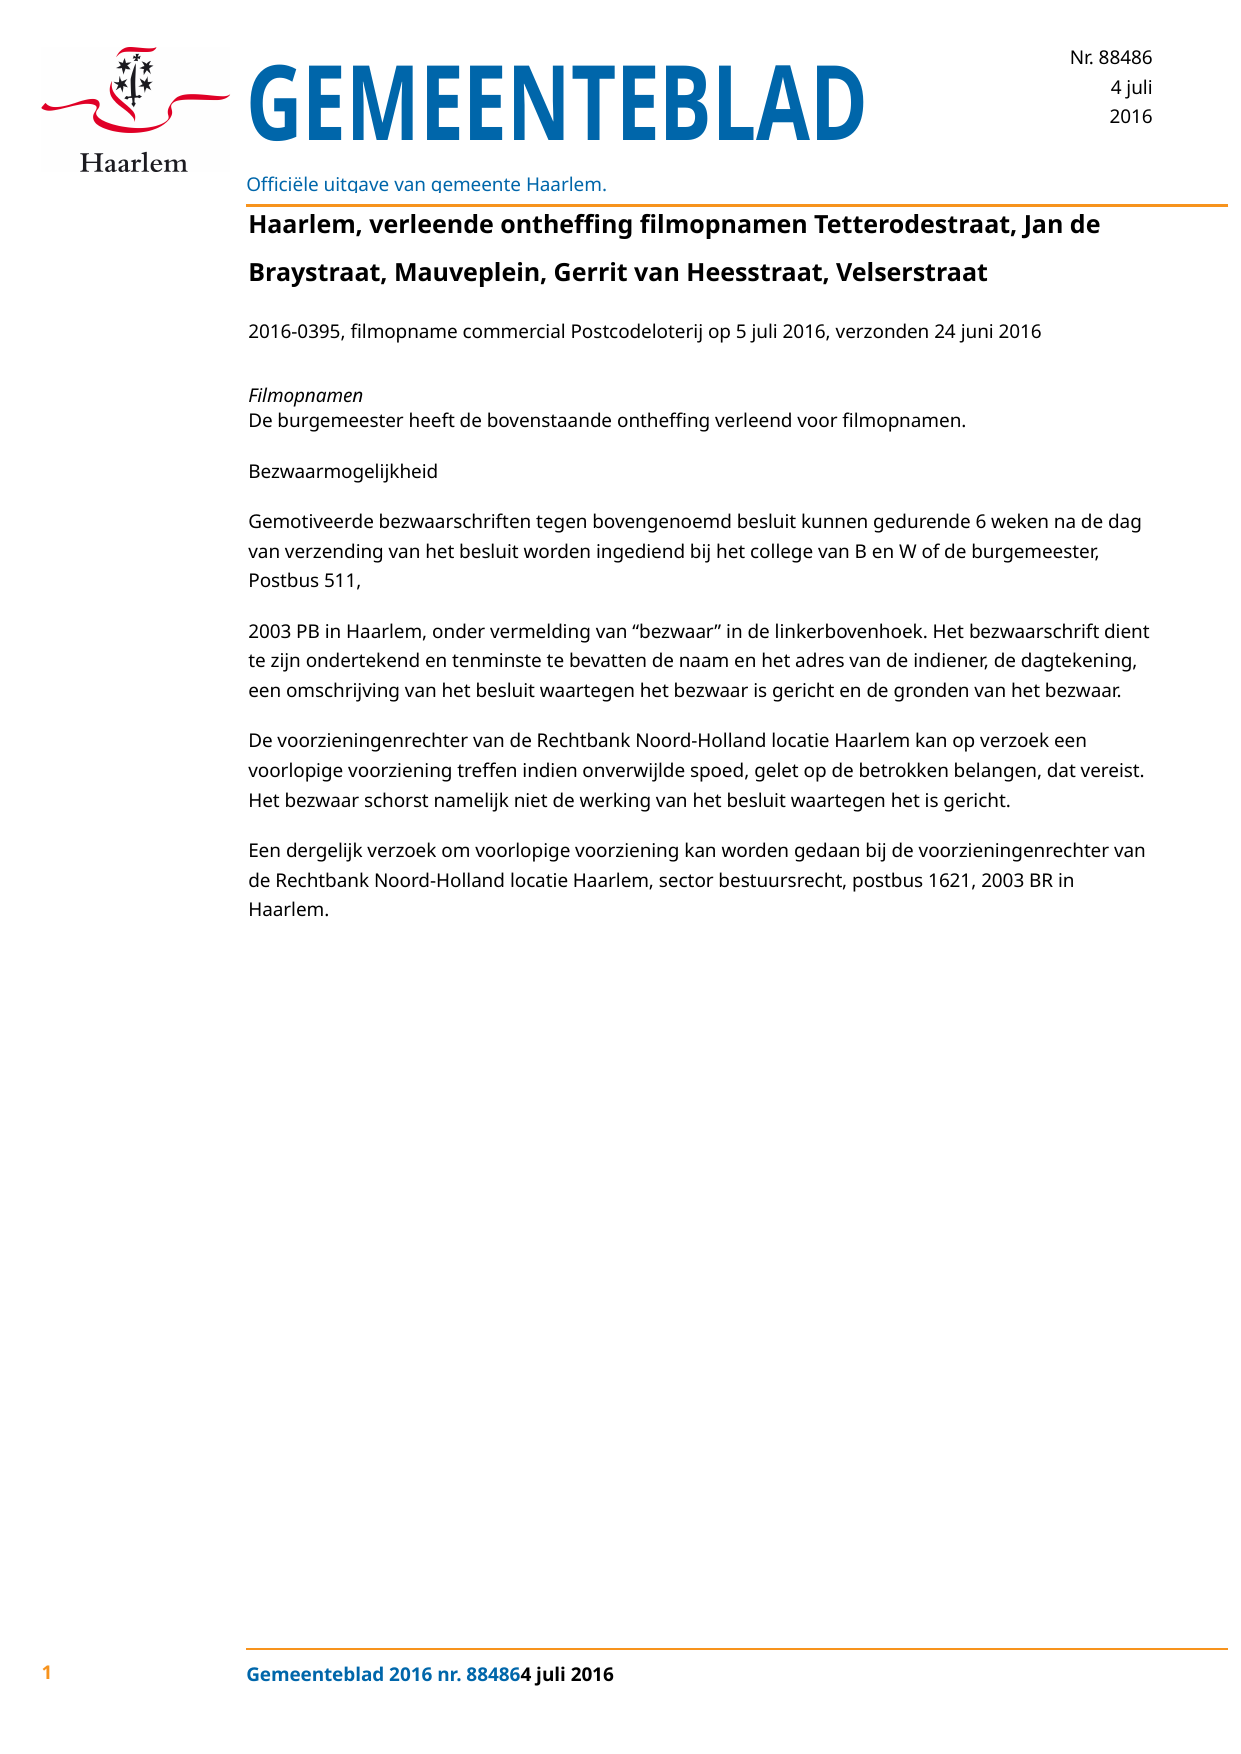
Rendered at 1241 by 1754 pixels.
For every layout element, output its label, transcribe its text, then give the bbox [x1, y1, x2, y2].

text 2016-0395, filmopname commercial Postcodeloterij op 5 juli 2016, verzonden 24 juni 2016 [248, 318, 1152, 344]
text Bezwaarmogelijkheid [248, 458, 1152, 484]
text Een dergelijk verzoek om voorlopige voorziening kan worden gedaan bij de voorzieningenrechter van de Rechtbank Noord-Holland locatie Haarlem, sector bestuursrecht, postbus 1621, 2003 BR in Haarlem. [248, 837, 1152, 922]
text Gemotiveerde bezwaarschriften tegen bovengenoemd besluit kunnen gedurende 6 weken na de dag van verzending van het besluit worden ingediend bij het college van B en W of de burgemeester, Postbus 511, [248, 508, 1152, 593]
text De burgemeester heeft de bovenstaande ontheffing verleend voor filmopnamen. [248, 408, 1152, 433]
text 2003 PB in Haarlem, onder vermelding van “bezwaar” in de linkerbovenhoek. Het bezwaarschrift dient te zijn ondertekend en tenminste te bevatten de naam en het adres van de indiener, de dagtekening, een omschrijving van het besluit waartegen het bezwaar is gericht en de gronden van het bezwaar. [248, 618, 1152, 703]
text Filmopnamen [248, 382, 1152, 408]
text De voorzieningenrechter van de Rechtbank Noord-Holland locatie Haarlem kan op verzoek een voorlopige voorziening treffen indien onverwijlde spoed, gelet op de betrokken belangen, dat vereist. Het bezwaar schorst namelijk niet de werking van het besluit waartegen het is gericht. [248, 728, 1152, 812]
text Haarlem, verleende ontheffing filmopnamen Tetterodestraat, Jan de Braystraat, Mauveplein, Gerrit van Heesstraat, Velserstraat [248, 207, 1152, 288]
picture [41, 47, 231, 172]
